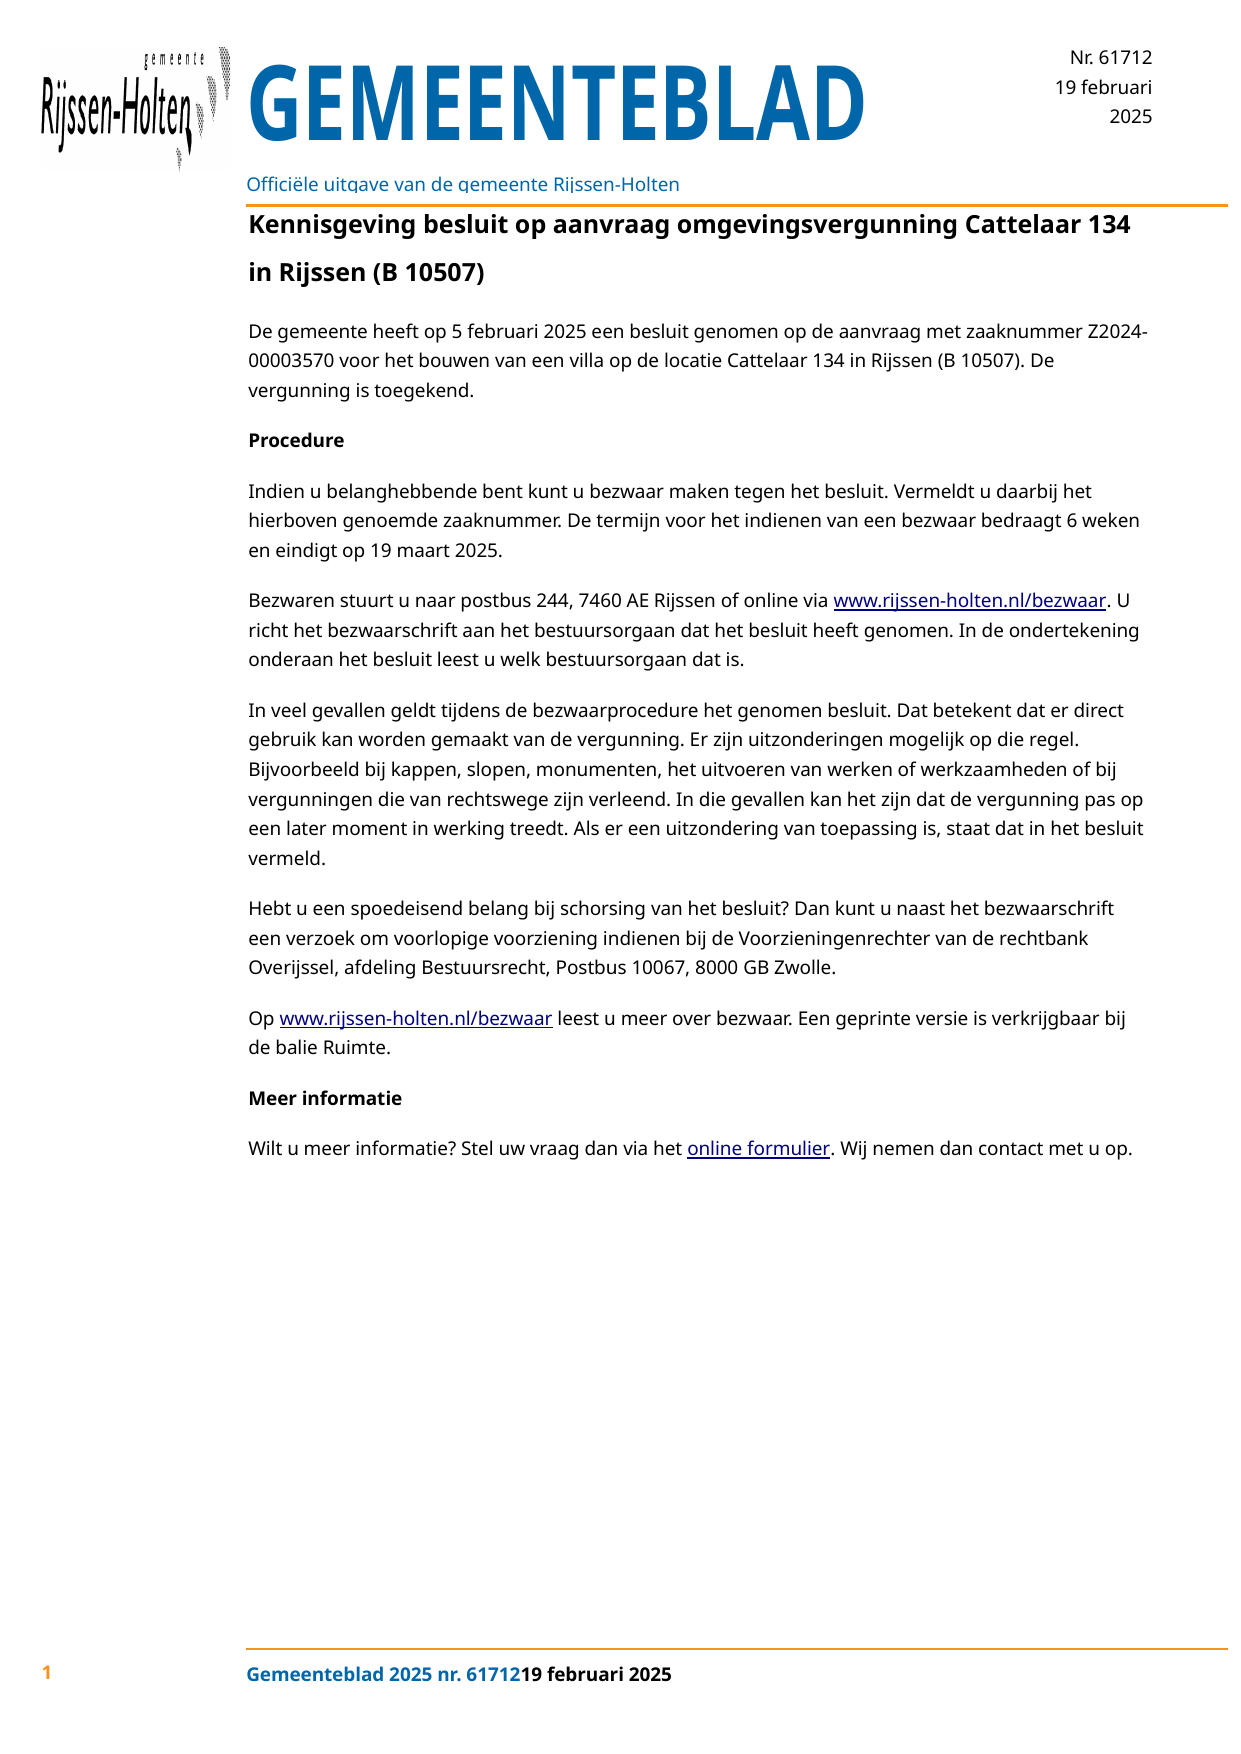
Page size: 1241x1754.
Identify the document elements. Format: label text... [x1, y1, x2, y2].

text Bezwaren stuurt u naar postbus 244, 7460 AE Rijssen of online via www.rijssen-holten.nl/bezwaar. U richt het bezwaarschrift aan het bestuursorgaan dat het besluit heeft genomen. In de ondertekening onderaan het besluit leest u welk bestuursorgaan dat is. [248, 587, 1152, 672]
text Procedure [248, 427, 1152, 453]
picture [41, 47, 231, 172]
text Hebt u een spoedeisend belang bij schorsing van het besluit? Dan kunt u naast het bezwaarschrift een verzoek om voorlopige voorziening indienen bij de Voorzieningenrechter van de rechtbank Overijssel, afdeling Bestuursrecht, Postbus 10067, 8000 GB Zwolle. [248, 895, 1152, 980]
text De gemeente heeft op 5 februari 2025 een besluit genomen op de aanvraag met zaaknummer Z2024-00003570 voor het bouwen van een villa op de locatie Cattelaar 134 in Rijssen (B 10507). De vergunning is toegekend. [248, 318, 1152, 403]
text Meer informatie [248, 1085, 1152, 1111]
text Op www.rijssen-holten.nl/bezwaar leest u meer over bezwaar. Een geprinte versie is verkrijgbaar bij de balie Ruimte. [248, 1005, 1152, 1060]
text Kennisgeving besluit op aanvraag omgevingsvergunning Cattelaar 134 in Rijssen (B 10507) [248, 207, 1152, 288]
text In veel gevallen geldt tijdens de bezwaarprocedure het genomen besluit. Dat betekent dat er direct gebruik kan worden gemaakt van de vergunning. Er zijn uitzonderingen mogelijk op die regel. Bijvoorbeeld bij kappen, slopen, monumenten, het uitvoeren van werken of werkzaamheden of bij vergunningen die van rechtswege zijn verleend. In die gevallen kan het zijn dat de vergunning pas op een later moment in werking treedt. Als er een uitzondering van toepassing is, staat dat in het besluit vermeld. [248, 697, 1152, 871]
text Indien u belanghebbende bent kunt u bezwaar maken tegen het besluit. Vermeldt u daarbij het hierboven genoemde zaaknummer. De termijn voor het indienen van een bezwaar bedraagt 6 weken en eindigt op 19 maart 2025. [248, 478, 1152, 563]
text Wilt u meer informatie? Stel uw vraag dan via het online formulier. Wij nemen dan contact met u op. [248, 1135, 1152, 1161]
